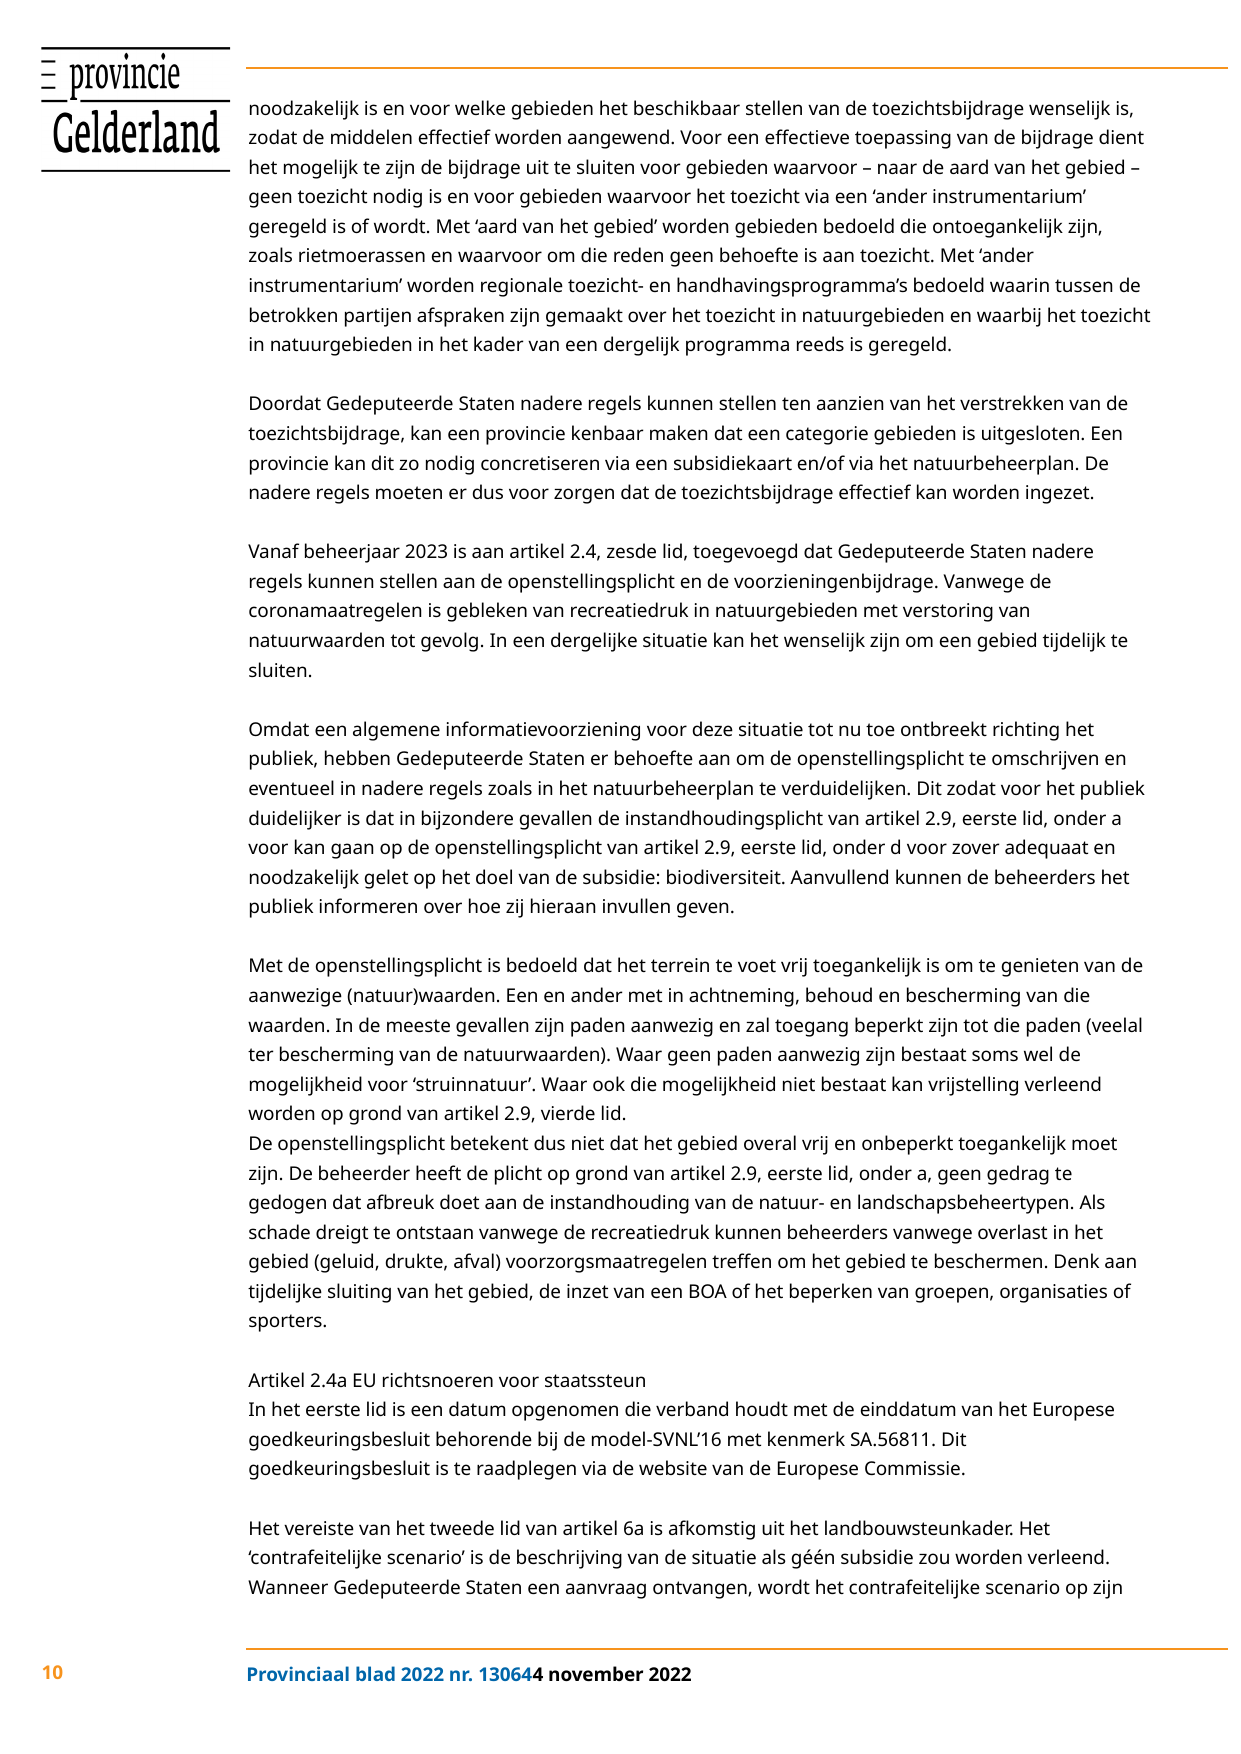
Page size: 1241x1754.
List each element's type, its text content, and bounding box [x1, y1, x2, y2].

text Artikel 2.4a EU richtsnoeren voor staatssteun [248, 1367, 1152, 1393]
text Doordat Gedeputeerde Staten nadere regels kunnen stellen ten aanzien van het verstrekken van de toezichtsbijdrage, kan een provincie kenbaar maken dat een categorie gebieden is uitgesloten. Een provincie kan dit zo nodig concretiseren via een subsidiekaart en/of via het natuurbeheerplan. De nadere regels moeten er dus voor zorgen dat de toezichtsbijdrage effectief kan worden ingezet. [248, 391, 1152, 505]
text Het vereiste van het tweede lid van artikel 6a is afkomstig uit het landbouwsteunkader. Het ‘contrafeitelijke scenario’ is de beschrijving van de situatie als géén subsidie zou worden verleend. Wanneer Gedeputeerde Staten een aanvraag ontvangen, wordt het contrafeitelijke scenario op zijn [248, 1515, 1152, 1600]
picture [41, 47, 231, 172]
text noodzakelijk is en voor welke gebieden het beschikbaar stellen van de toezichtsbijdrage wenselijk is, zodat de middelen effectief worden aangewend. Voor een effectieve toepassing van de bijdrage dient het mogelijk te zijn de bijdrage uit te sluiten voor gebieden waarvoor – naar de aard van het gebied – geen toezicht nodig is en voor gebieden waarvoor het toezicht via een ‘ander instrumentarium’ geregeld is of wordt. Met ‘aard van het gebied’ worden gebieden bedoeld die ontoegankelijk zijn, zoals rietmoerassen en waarvoor om die reden geen behoefte is aan toezicht. Met ‘ander instrumentarium’ worden regionale toezicht- en handhavingsprogramma’s bedoeld waarin tussen de betrokken partijen afspraken zijn gemaakt over het toezicht in natuurgebieden en waarbij het toezicht in natuurgebieden in het kader van een dergelijk programma reeds is geregeld. [248, 95, 1152, 357]
text Vanaf beheerjaar 2023 is aan artikel 2.4, zesde lid, toegevoegd dat Gedeputeerde Staten nadere regels kunnen stellen aan de openstellingsplicht en de voorzieningenbijdrage. Vanwege de coronamaatregelen is gebleken van recreatiedruk in natuurgebieden met verstoring van natuurwaarden tot gevolg. In een dergelijke situatie kan het wenselijk zijn om een gebied tijdelijk te sluiten. [248, 538, 1152, 683]
text In het eerste lid is een datum opgenomen die verband houdt met de einddatum van het Europese goedkeuringsbesluit behorende bij de model-SVNL’16 met kenmerk SA.56811. Dit goedkeuringsbesluit is te raadplegen via de website van de Europese Commissie. [248, 1396, 1152, 1481]
text Met de openstellingsplicht is bedoeld dat het terrein te voet vrij toegankelijk is om te genieten van de aanwezige (natuur)waarden. Een en ander met in achtneming, behoud en bescherming van die waarden. In de meeste gevallen zijn paden aanwezig en zal toegang beperkt zijn tot die paden (veelal ter bescherming van de natuurwaarden). Waar geen paden aanwezig zijn bestaat soms wel de mogelijkheid voor ‘struinnatuur’. Waar ook die mogelijkheid niet bestaat kan vrijstelling verleend worden op grond van artikel 2.9, vierde lid. [248, 953, 1152, 1126]
text De openstellingsplicht betekent dus niet dat het gebied overal vrij en onbeperkt toegankelijk moet zijn. De beheerder heeft de plicht op grond van artikel 2.9, eerste lid, onder a, geen gedrag te gedogen dat afbreuk doet aan de instandhouding van de natuur- en landschapsbeheertypen. Als schade dreigt te ontstaan vanwege de recreatiedruk kunnen beheerders vanwege overlast in het gebied (geluid, drukte, afval) voorzorgsmaatregelen treffen om het gebied te beschermen. Denk aan tijdelijke sluiting van het gebied, de inzet van een BOA of het beperken van groepen, organisaties of sporters. [248, 1130, 1152, 1333]
text Omdat een algemene informatievoorziening voor deze situatie tot nu toe ontbreekt richting het publiek, hebben Gedeputeerde Staten er behoefte aan om de openstellingsplicht te omschrijven en eventueel in nadere regels zoals in het natuurbeheerplan te verduidelijken. Dit zodat voor het publiek duidelijker is dat in bijzondere gevallen de instandhoudingsplicht van artikel 2.9, eerste lid, onder a voor kan gaan op de openstellingsplicht van artikel 2.9, eerste lid, onder d voor zover adequaat en noodzakelijk gelet op het doel van de subsidie: biodiversiteit. Aanvullend kunnen de beheerders het publiek informeren over hoe zij hieraan invullen geven. [248, 716, 1152, 919]
